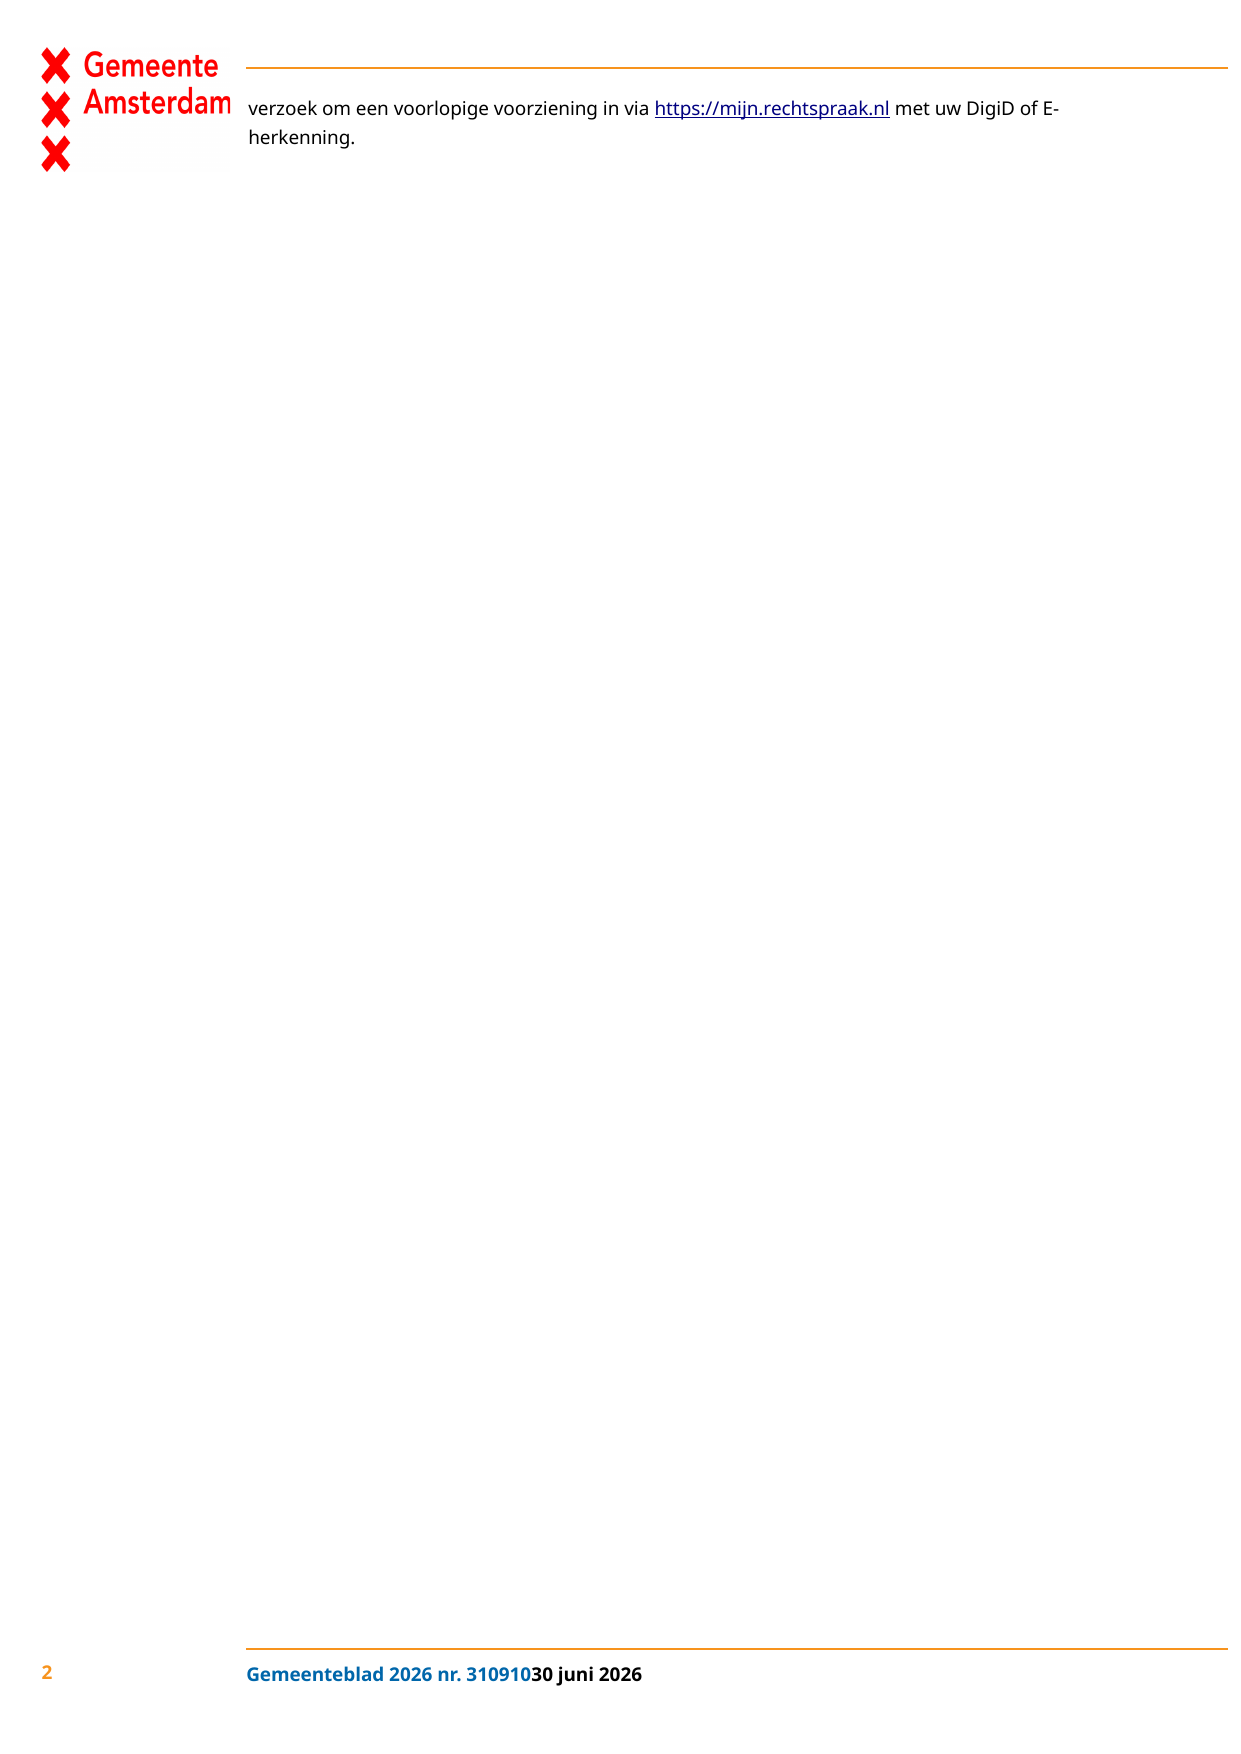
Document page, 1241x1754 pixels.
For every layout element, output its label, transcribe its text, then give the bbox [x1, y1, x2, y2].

picture [41, 47, 231, 172]
text verzoek om een voorlopige voorziening in via https://mijn.rechtspraak.nl met uw DigiD of E-herkenning. [248, 95, 1152, 150]
